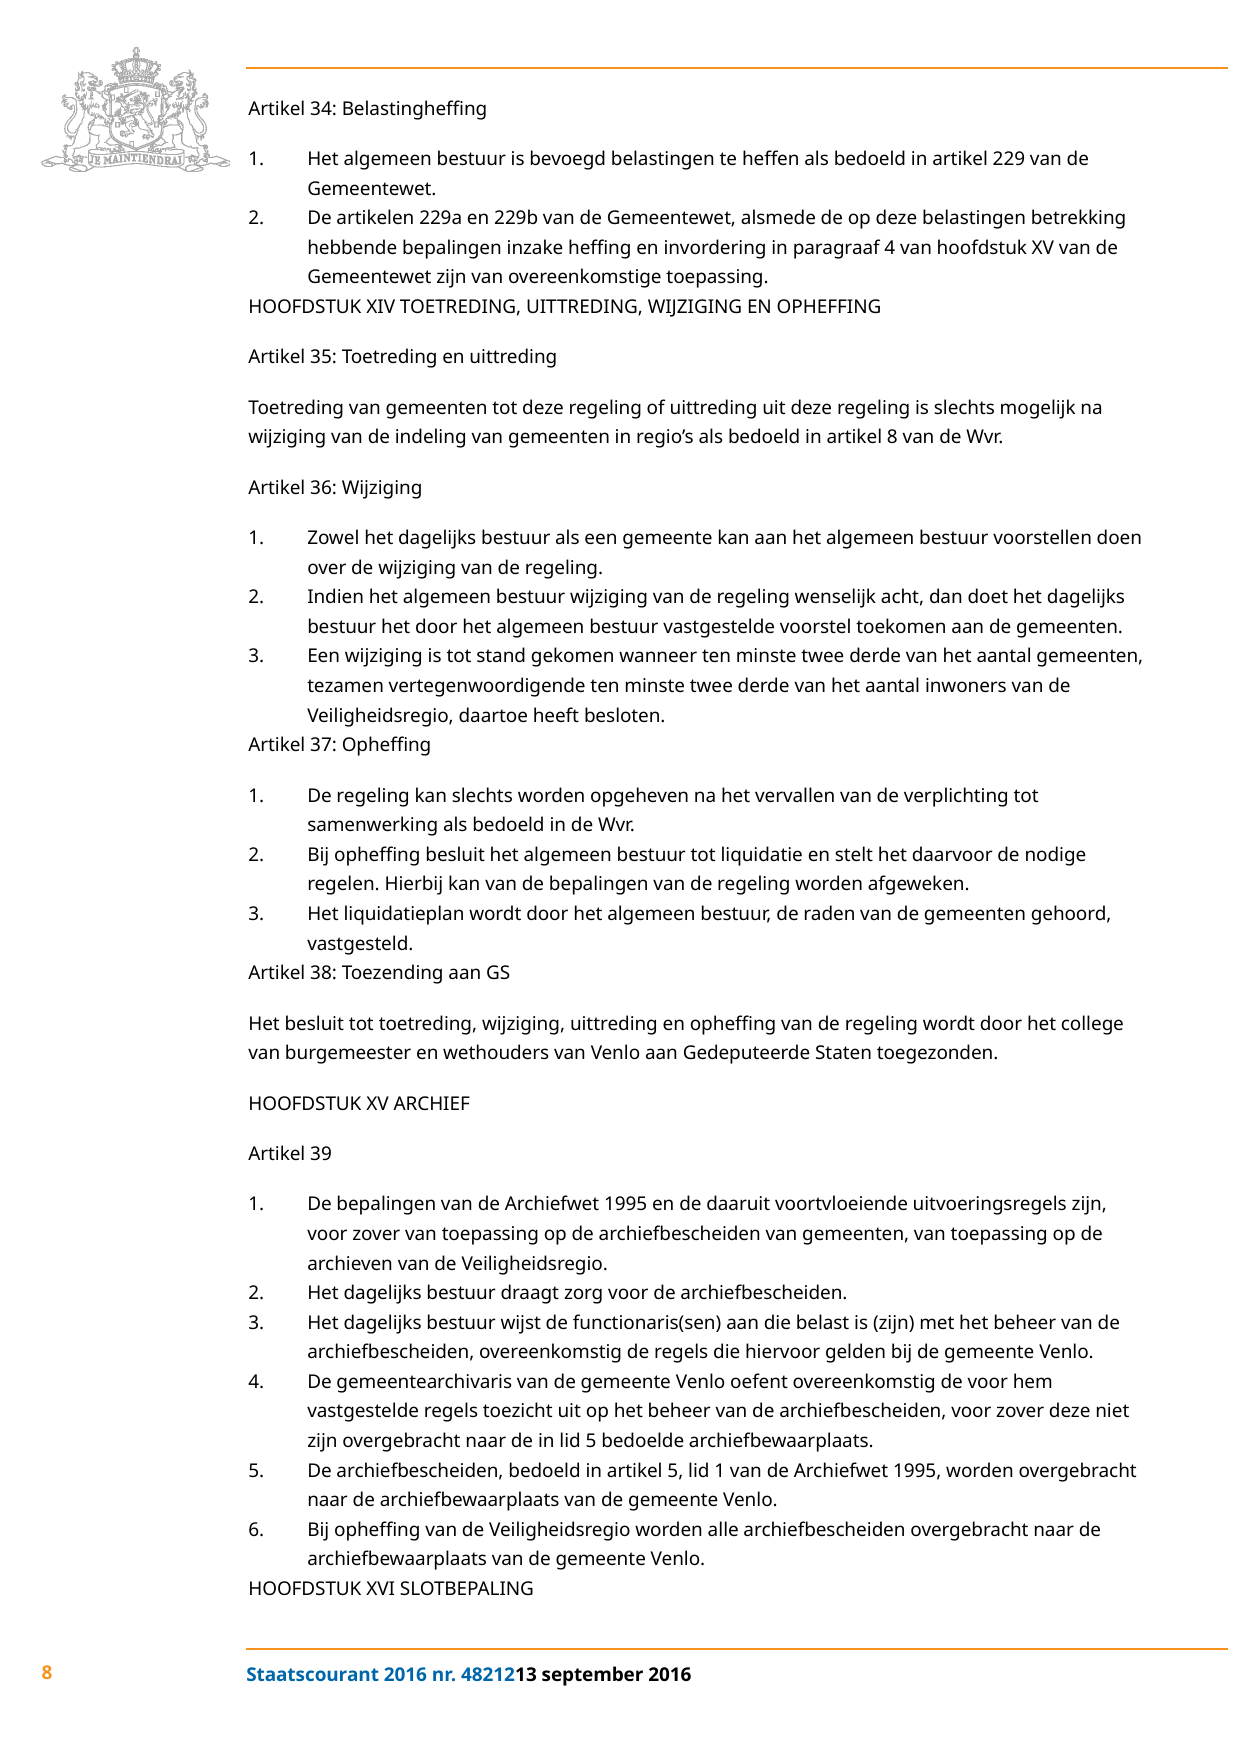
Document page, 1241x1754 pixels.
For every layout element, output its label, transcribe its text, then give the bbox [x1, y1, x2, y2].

list Indien het algemeen bestuur wijziging van de regeling wenselijk acht, dan doet het dagelijks bestuur het door het algemeen bestuur vastgestelde voorstel toekomen aan de gemeenten. [248, 583, 1152, 639]
text Artikel 39 [248, 1140, 1152, 1166]
text HOOFDSTUK XIV TOETREDING, UITTREDING, WIJZIGING EN OPHEFFING [248, 293, 1152, 319]
text HOOFDSTUK XVI SLOTBEPALING [248, 1575, 1152, 1601]
list Bij opheffing van de Veiligheidsregio worden alle archiefbescheiden overgebracht naar de archiefbewaarplaats van de gemeente Venlo. [248, 1516, 1152, 1571]
text HOOFDSTUK XV ARCHIEF [248, 1090, 1152, 1116]
list De bepalingen van de Archiefwet 1995 en de daaruit voortvloeiende uitvoeringsregels zijn, voor zover van toepassing op de archiefbescheiden van gemeenten, van toepassing op de archieven van de Veiligheidsregio. [248, 1191, 1152, 1276]
picture [41, 47, 231, 172]
text Het besluit tot toetreding, wijziging, uittreding en opheffing van de regeling wordt door het college van burgemeester en wethouders van Venlo aan Gedeputeerde Staten toegezonden. [248, 1010, 1152, 1065]
list Het liquidatieplan wordt door het algemeen bestuur, de raden van de gemeenten gehoord, vastgesteld. [248, 900, 1152, 956]
list Het algemeen bestuur is bevoegd belastingen te heffen als bedoeld in artikel 229 van de Gemeentewet. [248, 145, 1152, 201]
list De gemeentearchivaris van de gemeente Venlo oefent overeenkomstig de voor hem vastgestelde regels toezicht uit op het beheer van de archiefbescheiden, voor zover deze niet zijn overgebracht naar de in lid 5 bedoelde archiefbewaarplaats. [248, 1368, 1152, 1453]
list Een wijziging is tot stand gekomen wanneer ten minste twee derde van het aantal gemeenten, tezamen vertegenwoordigende ten minste twee derde van het aantal inwoners van de Veiligheidsregio, daartoe heeft besloten. [248, 643, 1152, 728]
list De archiefbescheiden, bedoeld in artikel 5, lid 1 van de Archiefwet 1995, worden overgebracht naar de archiefbewaarplaats van de gemeente Venlo. [248, 1457, 1152, 1512]
list De artikelen 229a en 229b van de Gemeentewet, alsmede de op deze belastingen betrekking hebbende bepalingen inzake heffing en invordering in paragraaf 4 van hoofdstuk XV van de Gemeentewet zijn van overeenkomstige toepassing. [248, 204, 1152, 289]
text Artikel 37: Opheffing [248, 731, 1152, 757]
text Artikel 36: Wijziging [248, 474, 1152, 500]
text Toetreding van gemeenten tot deze regeling of uittreding uit deze regeling is slechts mogelijk na wijziging van de indeling van gemeenten in regio’s als bedoeld in artikel 8 van de Wvr. [248, 394, 1152, 449]
text Artikel 38: Toezending aan GS [248, 959, 1152, 985]
list Bij opheffing besluit het algemeen bestuur tot liquidatie en stelt het daarvoor de nodige regelen. Hierbij kan van de bepalingen van de regeling worden afgeweken. [248, 841, 1152, 896]
list Zowel het dagelijks bestuur als een gemeente kan aan het algemeen bestuur voorstellen doen over de wijziging van de regeling. [248, 524, 1152, 580]
text Artikel 35: Toetreding en uittreding [248, 343, 1152, 369]
list Het dagelijks bestuur draagt zorg voor de archiefbescheiden. [248, 1279, 1152, 1305]
list Het dagelijks bestuur wijst de functionaris(sen) aan die belast is (zijn) met het beheer van de archiefbescheiden, overeenkomstig de regels die hiervoor gelden bij de gemeente Venlo. [248, 1309, 1152, 1364]
text Artikel 34: Belastingheffing [248, 95, 1152, 121]
list De regeling kan slechts worden opgeheven na het vervallen van de verplichting tot samenwerking als bedoeld in de Wvr. [248, 782, 1152, 837]
